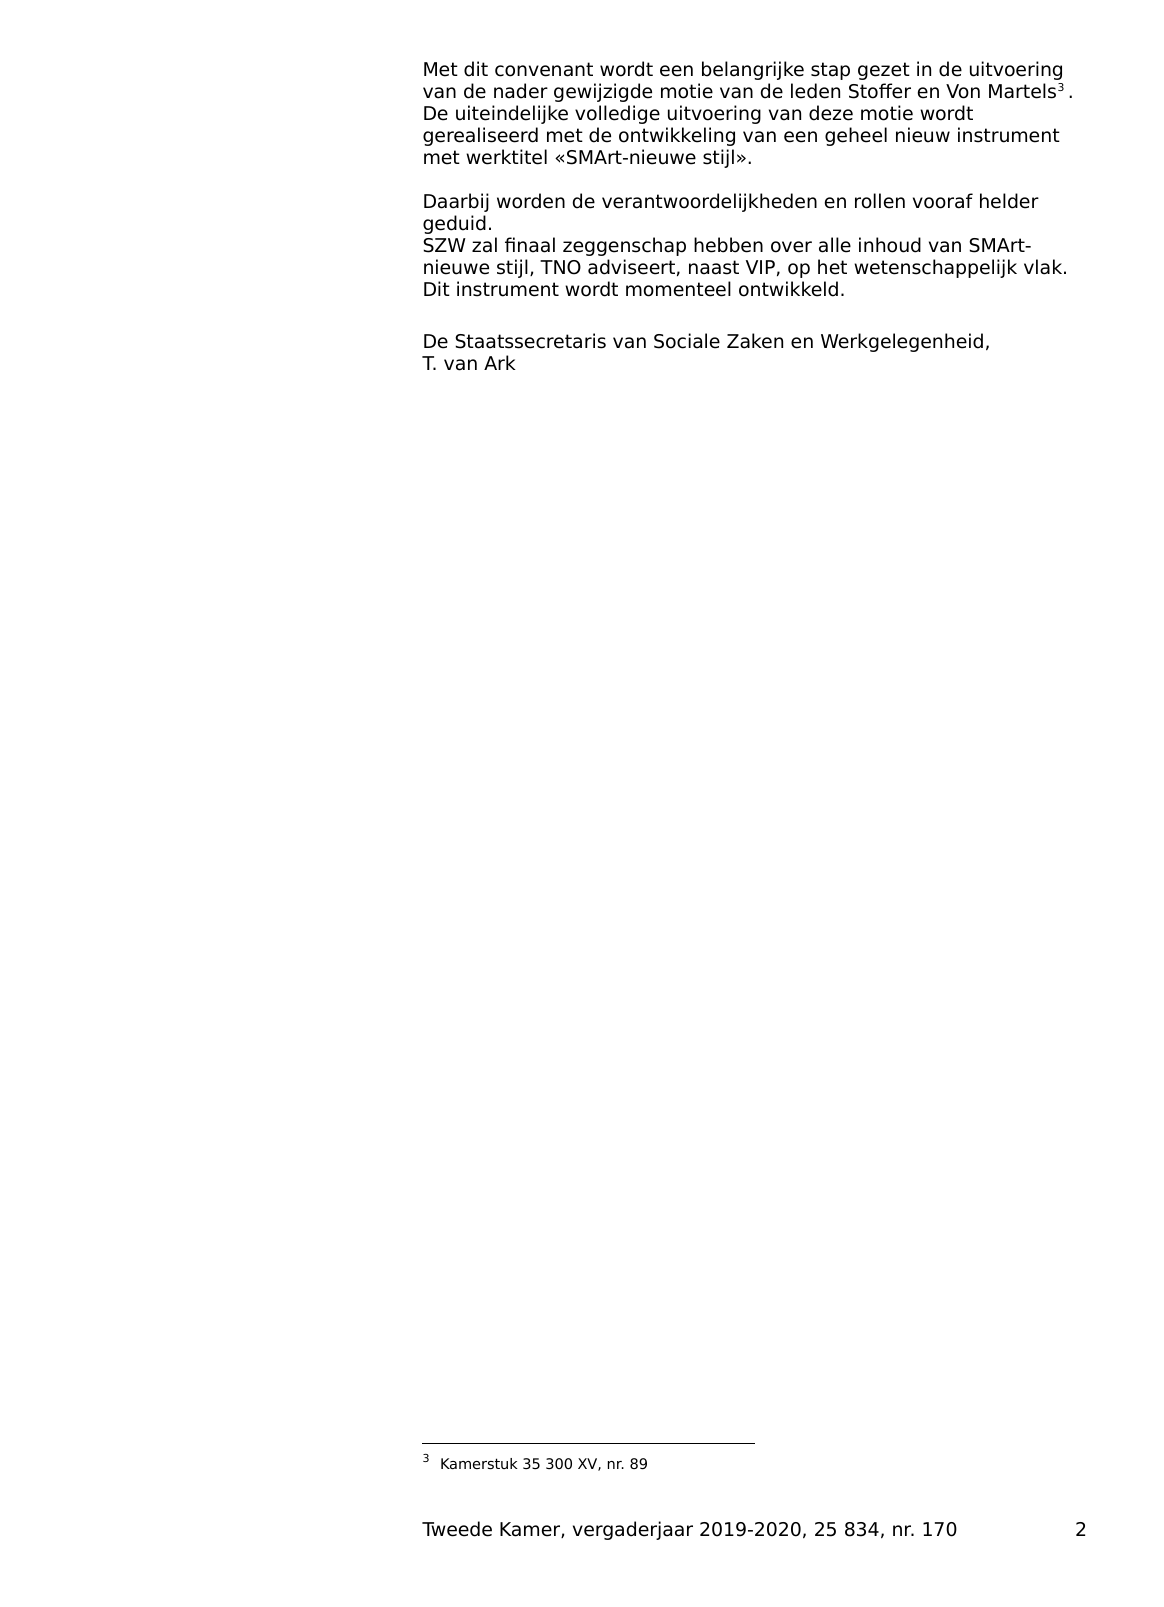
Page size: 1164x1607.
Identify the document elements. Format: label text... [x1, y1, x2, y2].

text SZW zal finaal zeggenschap hebben over alle inhoud van SMArt-nieuwe stijl, TNO adviseert, naast VIP, op het wetenschappelijk vlak. Dit instrument wordt momenteel ontwikkeld. [422, 235, 1087, 301]
text De Staatssecretaris van Sociale Zaken en Werkgelegenheid, T. van Ark [422, 331, 1087, 375]
text Met dit convenant wordt een belangrijke stap gezet in de uitvoering van de nader gewijzigde motie van de leden Stoffer en Von Martels. De uiteindelijke volledige uitvoering van deze motie wordt gerealiseerd met de ontwikkeling van een geheel nieuw instrument met werktitel «SMArt-nieuwe stijl». [422, 59, 1087, 169]
text Kamerstuk 35 300 XV, nr. 89 [422, 1452, 1087, 1474]
text Daarbij worden de verantwoordelijkheden en rollen vooraf helder geduid. [422, 191, 1087, 235]
